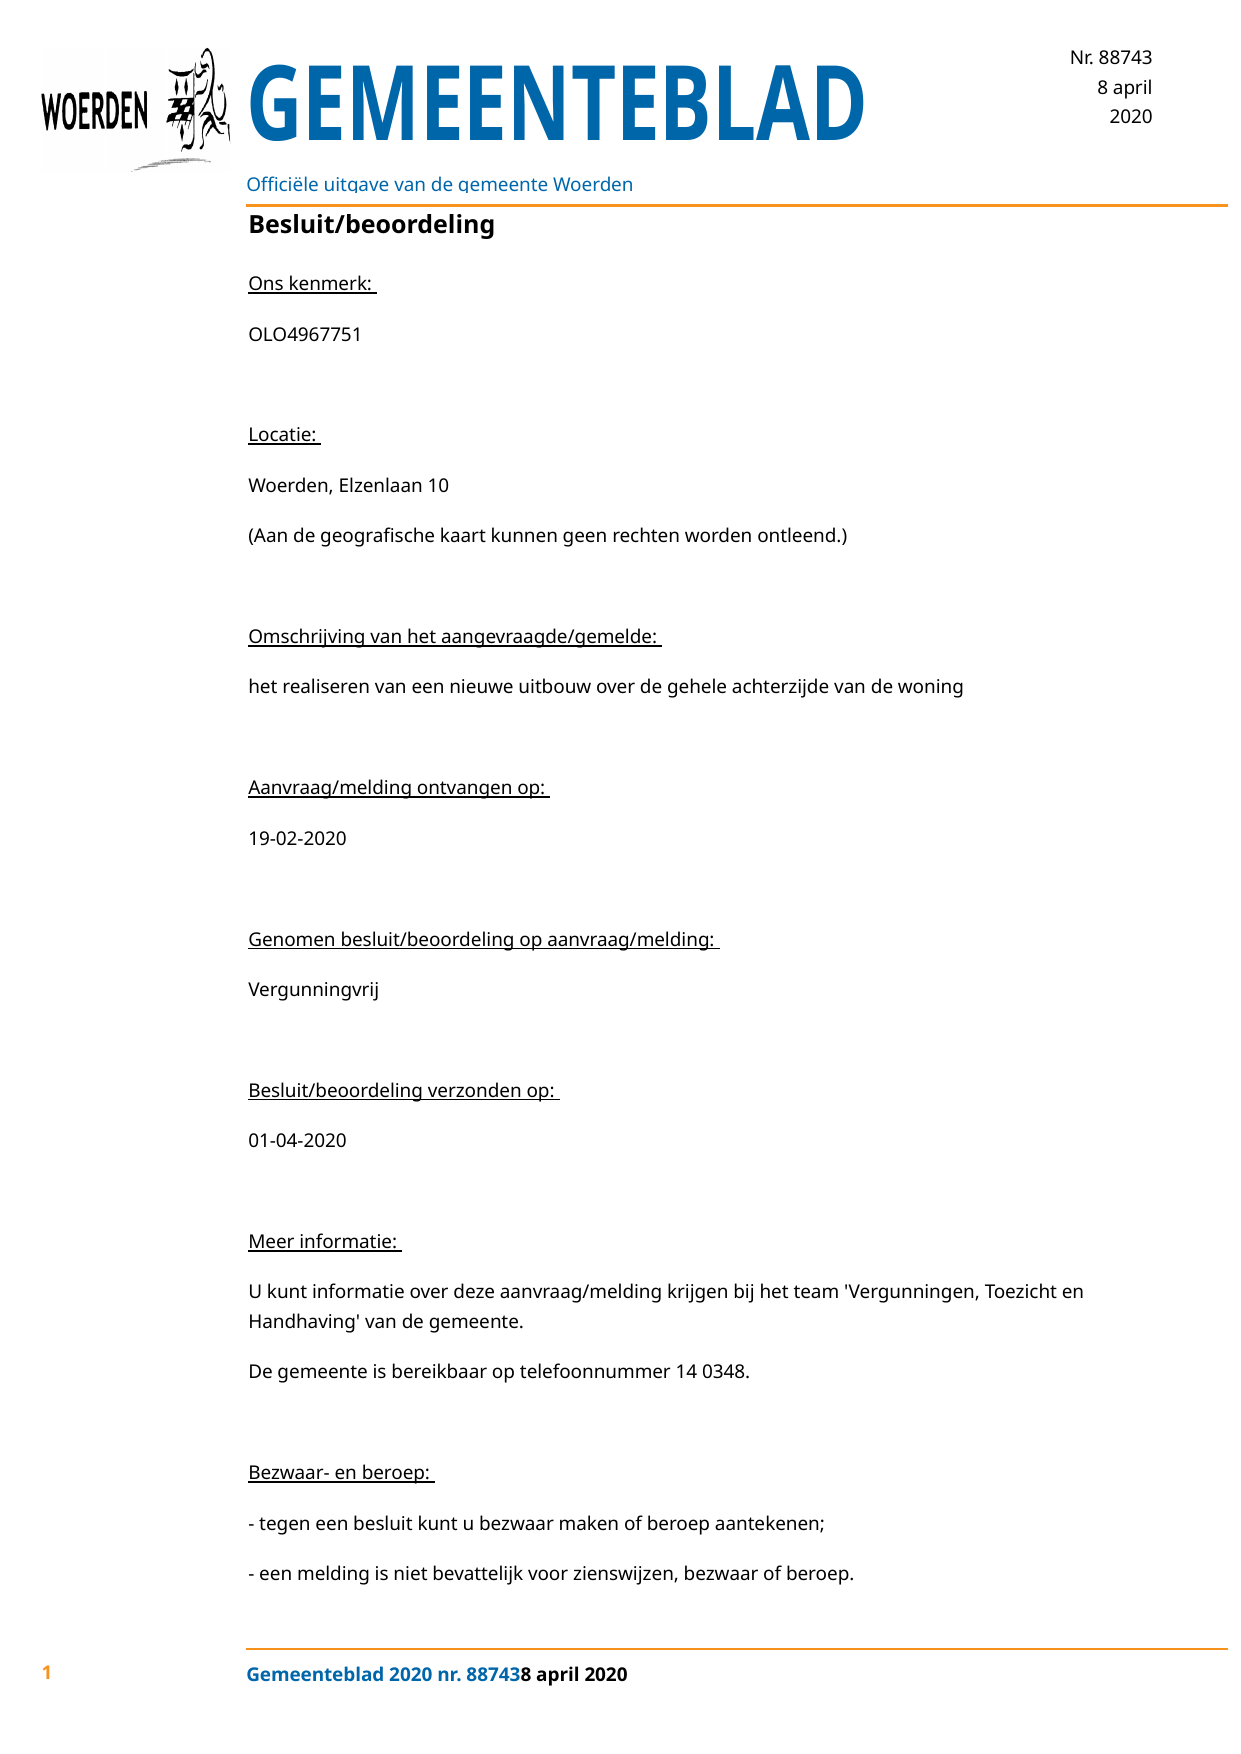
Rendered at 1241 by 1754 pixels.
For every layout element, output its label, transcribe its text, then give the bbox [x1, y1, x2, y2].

text 19-02-2020 [248, 825, 1152, 851]
text De gemeente is bereikbaar op telefoonnummer 14 0348. [248, 1359, 1152, 1384]
text Besluit/beoordeling verzonden op: [248, 1077, 1152, 1103]
text Besluit/beoordeling [248, 207, 1152, 241]
text Aanvraag/melding ontvangen op: [248, 774, 1152, 800]
text Woerden, Elzenlaan 10 [248, 472, 1152, 498]
text Vergunningvrij [248, 976, 1152, 1002]
text - tegen een besluit kunt u bezwaar maken of beroep aantekenen; [248, 1510, 1152, 1536]
text Locatie: [248, 422, 1152, 447]
text Meer informatie: [248, 1228, 1152, 1254]
text - een melding is niet bevattelijk voor zienswijzen, bezwaar of beroep. [248, 1560, 1152, 1586]
picture [41, 47, 231, 172]
text OLO4967751 [248, 321, 1152, 346]
text Ons kenmerk: [248, 270, 1152, 296]
text Genomen besluit/beoordeling op aanvraag/melding: [248, 926, 1152, 951]
text Omschrijving van het aangevraagde/gemelde: [248, 623, 1152, 649]
text (Aan de geografische kaart kunnen geen rechten worden ontleend.) [248, 522, 1152, 548]
text Bezwaar- en beroep: [248, 1459, 1152, 1485]
text U kunt informatie over deze aanvraag/melding krijgen bij het team 'Vergunningen, Toezicht en Handhaving' van de gemeente. [248, 1279, 1152, 1334]
text het realiseren van een nieuwe uitbouw over de gehele achterzijde van de woning [248, 674, 1152, 699]
text 01-04-2020 [248, 1127, 1152, 1153]
